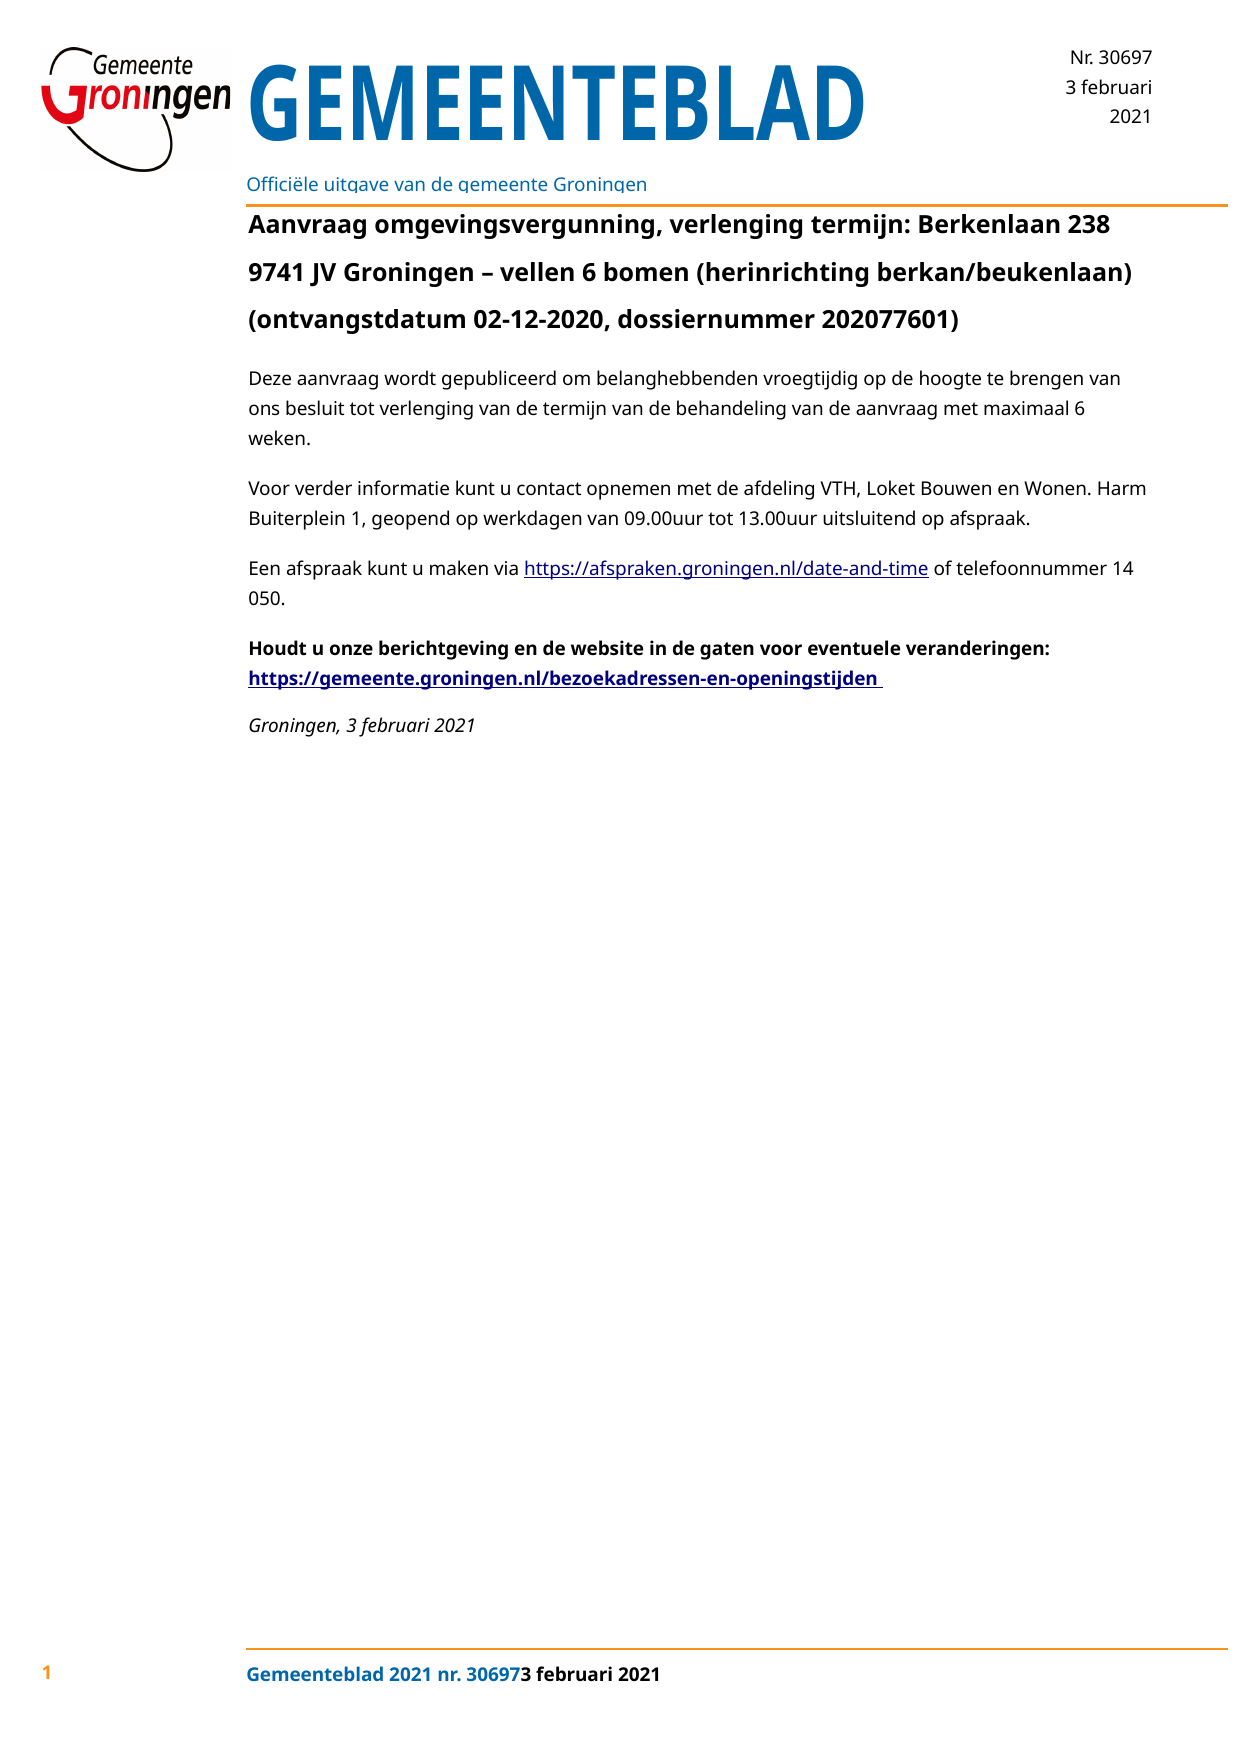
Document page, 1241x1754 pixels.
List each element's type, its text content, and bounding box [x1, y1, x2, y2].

text Houdt u onze berichtgeving en de website in de gaten voor eventuele veranderingen: https://gemeente.groningen.nl/bezoekadressen-en-openingstijden [248, 635, 1152, 690]
text Deze aanvraag wordt gepubliceerd om belanghebbenden vroegtijdig op de hoogte te brengen van ons besluit tot verlenging van de termijn van de behandeling van de aanvraag met maximaal 6 weken. [248, 366, 1152, 450]
picture [41, 47, 231, 172]
text Voor verder informatie kunt u contact opnemen met de afdeling VTH, Loket Bouwen en Wonen. Harm Buiterplein 1, geopend op werkdagen van 09.00uur tot 13.00uur uitsluitend op afspraak. [248, 475, 1152, 530]
text Groningen, 3 februari 2021 [248, 712, 1152, 738]
text Aanvraag omgevingsvergunning, verlenging termijn: Berkenlaan 238 9741 JV Groningen – vellen 6 bomen (herinrichting berkan/beukenlaan) (ontvangstdatum 02-12-2020, dossiernummer 202077601) [248, 207, 1152, 336]
text Een afspraak kunt u maken via https://afspraken.groningen.nl/date-and-time of telefoonnummer 14 050. [248, 555, 1152, 610]
